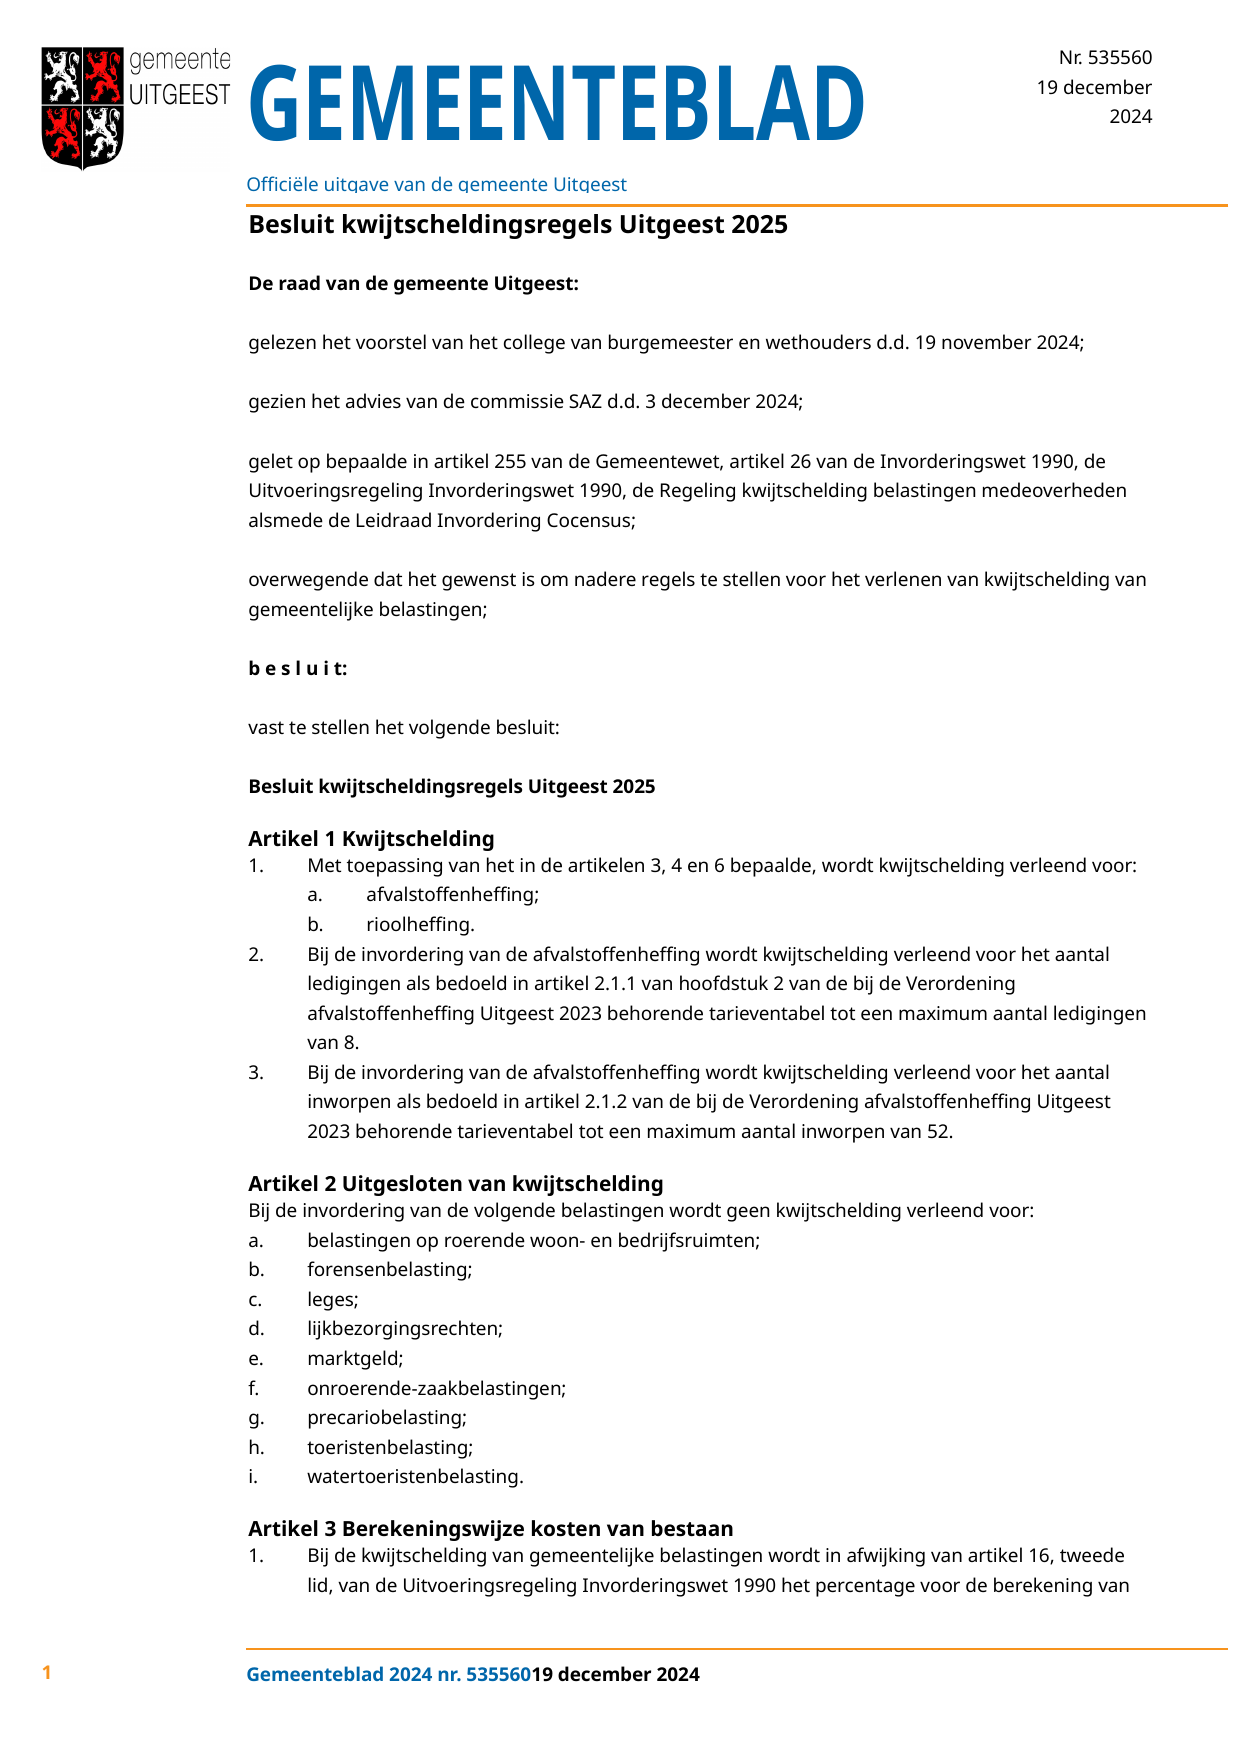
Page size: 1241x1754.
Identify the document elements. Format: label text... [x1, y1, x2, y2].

list toeristenbelasting; [248, 1434, 1152, 1459]
text Artikel 3 Berekeningswijze kosten van bestaan [248, 1514, 1152, 1542]
text Besluit kwijtscheldingsregels Uitgeest 2025 [248, 207, 1152, 241]
list Bij de invordering van de afvalstoffenheffing wordt kwijtschelding verleend voor het aantal inworpen als bedoeld in artikel 2.1.2 van de bij de Verordening afvalstoffenheffing Uitgeest 2023 behorende tarieventabel tot een maximum aantal inworpen van 52. [248, 1059, 1152, 1144]
list lijkbezorgingsrechten; [248, 1316, 1152, 1341]
list watertoeristenbelasting. [248, 1463, 1152, 1489]
text b e s l u i t: [248, 655, 1152, 681]
text Bij de invordering van de volgende belastingen wordt geen kwijtschelding verleend voor: [248, 1197, 1152, 1223]
list Bij de kwijtschelding van gemeentelijke belastingen wordt in afwijking van artikel 16, tweede lid, van de Uitvoeringsregeling Invorderingswet 1990 het percentage voor de berekening van [248, 1542, 1152, 1598]
text vast te stellen het volgende besluit: [248, 714, 1152, 740]
text Artikel 1 Kwijtschelding [248, 824, 1152, 852]
text overwegende dat het gewenst is om nadere regels te stellen voor het verlenen van kwijtschelding van gemeentelijke belastingen; [248, 566, 1152, 621]
list afvalstoffenheffing; [307, 882, 1152, 907]
list rioolheffing. [307, 911, 1152, 937]
list belastingen op roerende woon- en bedrijfsruimten; [248, 1227, 1152, 1252]
text Artikel 2 Uitgesloten van kwijtschelding [248, 1169, 1152, 1197]
list marktgeld; [248, 1345, 1152, 1371]
list forensenbelasting; [248, 1256, 1152, 1282]
text gelet op bepaalde in artikel 255 van de Gemeentewet, artikel 26 van de Invorderingswet 1990, de Uitvoeringsregeling Invorderingswet 1990, de Regeling kwijtschelding belastingen medeoverheden alsmede de Leidraad Invordering Cocensus; [248, 448, 1152, 533]
text Besluit kwijtscheldingsregels Uitgeest 2025 [248, 773, 1152, 799]
list leges; [248, 1286, 1152, 1312]
list onroerende-zaakbelastingen; [248, 1375, 1152, 1400]
text gezien het advies van de commissie SAZ d.d. 3 december 2024; [248, 389, 1152, 414]
text De raad van de gemeente Uitgeest: [248, 270, 1152, 296]
list precariobelasting; [248, 1404, 1152, 1430]
text gelezen het voorstel van het college van burgemeester en wethouders d.d. 19 november 2024; [248, 329, 1152, 355]
list Bij de invordering van de afvalstoffenheffing wordt kwijtschelding verleend voor het aantal ledigingen als bedoeld in artikel 2.1.1 van hoofdstuk 2 van de bij de Verordening afvalstoffenheffing Uitgeest 2023 behorende tarieventabel tot een maximum aantal ledigingen van 8. [248, 941, 1152, 1055]
picture [41, 47, 231, 172]
list Met toepassing van het in de artikelen 3, 4 en 6 bepaalde, wordt kwijtschelding verleend voor: [248, 852, 1152, 878]
